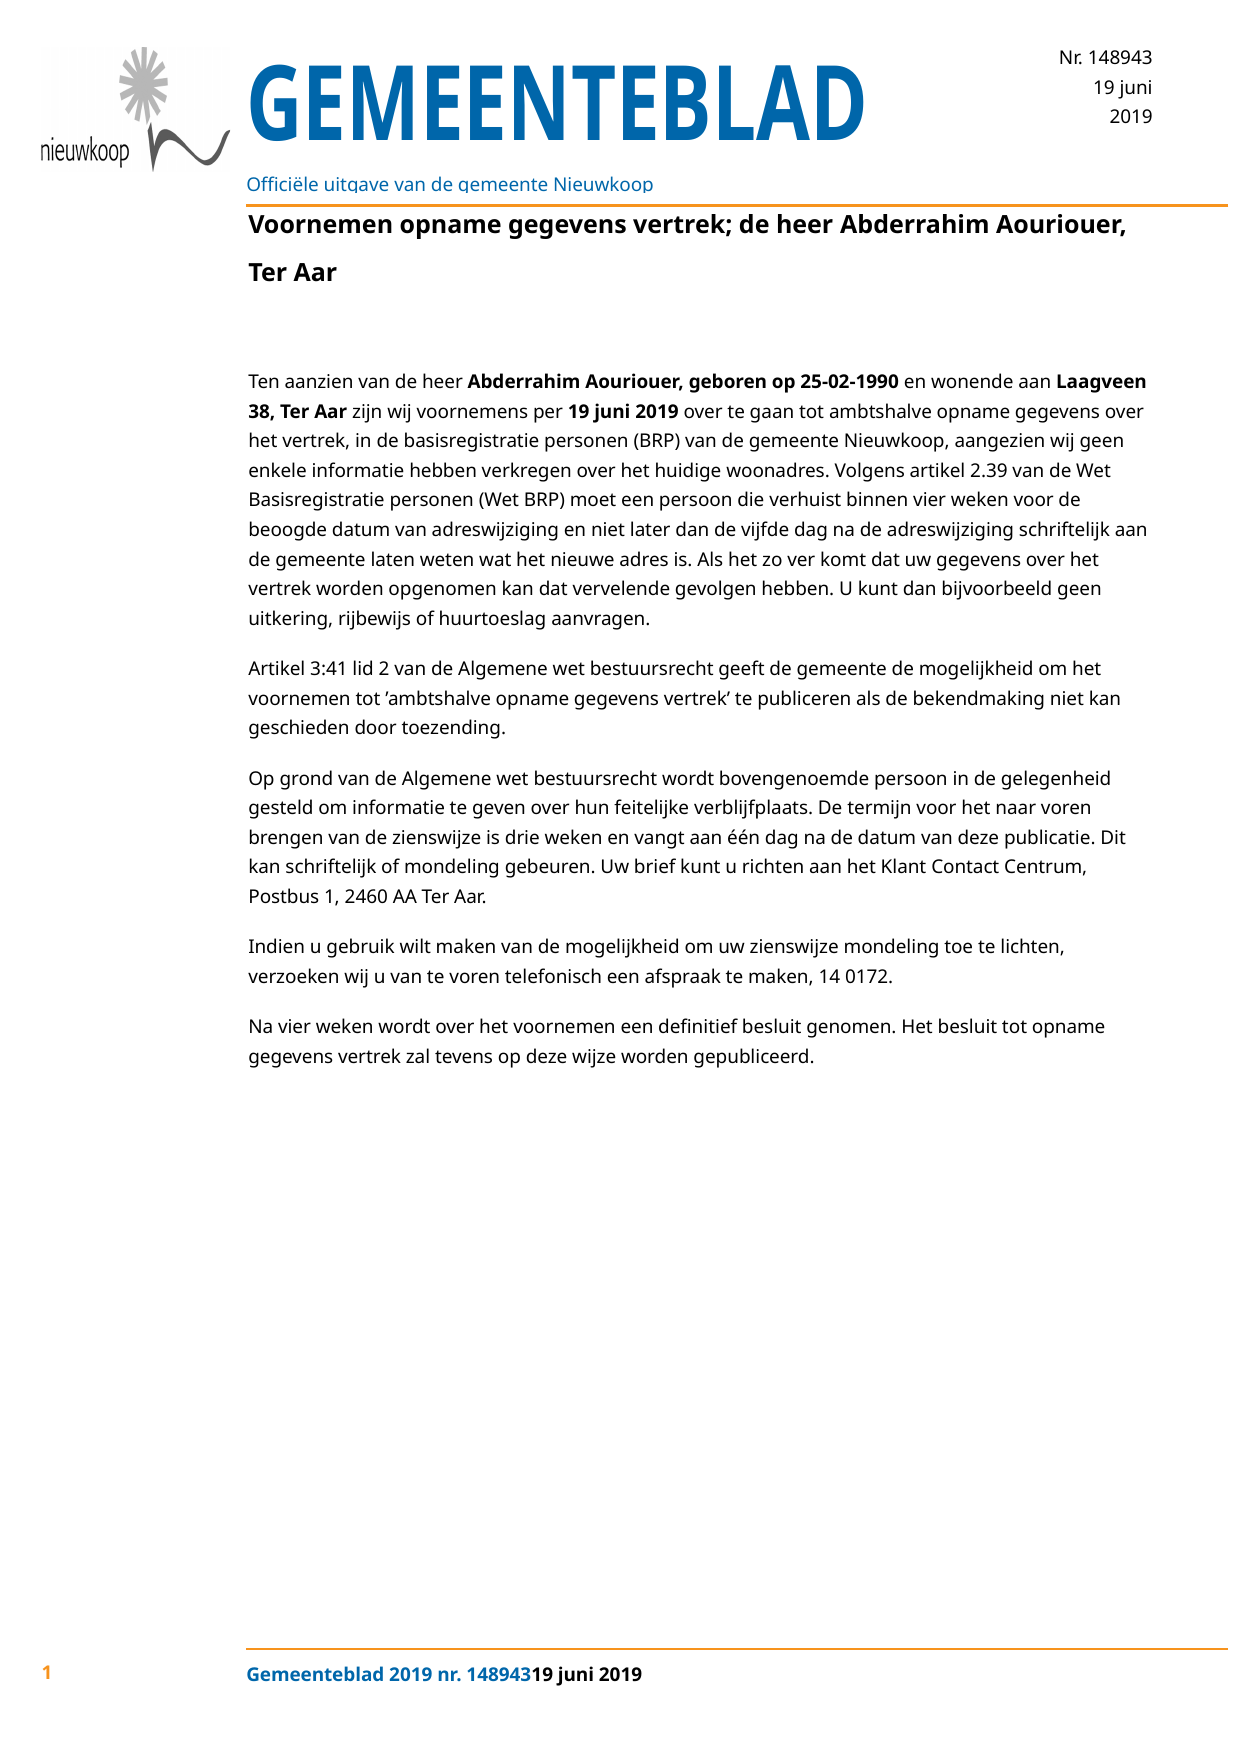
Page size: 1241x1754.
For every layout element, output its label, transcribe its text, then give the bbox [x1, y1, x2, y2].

text Ten aanzien van de heer Abderrahim Aouriouer, geboren op 25-02-1990 en wonende aan Laagveen 38, Ter Aar zijn wij voornemens per 19 juni 2019 over te gaan tot ambtshalve opname gegevens over het vertrek, in de basisregistratie personen (BRP) van de gemeente Nieuwkoop, aangezien wij geen enkele informatie hebben verkregen over het huidige woonadres. Volgens artikel 2.39 van de Wet Basisregistratie personen (Wet BRP) moet een persoon die verhuist binnen vier weken voor de beoogde datum van adreswijziging en niet later dan de vijfde dag na de adreswijziging schriftelijk aan de gemeente laten weten wat het nieuwe adres is. Als het zo ver komt dat uw gegevens over het vertrek worden opgenomen kan dat vervelende gevolgen hebben. U kunt dan bijvoorbeeld geen uitkering, rijbewijs of huurtoeslag aanvragen. [248, 368, 1152, 631]
text Indien u gebruik wilt maken van de mogelijkheid om uw zienswijze mondeling toe te lichten, verzoeken wij u van te voren telefonisch een afspraak te maken, 14 0172. [248, 934, 1152, 989]
text Voornemen opname gegevens vertrek; de heer Abderrahim Aouriouer, Ter Aar [248, 207, 1152, 288]
text Artikel 3:41 lid 2 van de Algemene wet bestuursrecht geeft de gemeente de mogelijkheid om het voornemen tot ’ambtshalve opname gegevens vertrek’ te publiceren als de bekendmaking niet kan geschieden door toezending. [248, 655, 1152, 740]
picture [41, 47, 231, 172]
text Op grond van de Algemene wet bestuursrecht wordt bovengenoemde persoon in de gelegenheid gesteld om informatie te geven over hun feitelijke verblijfplaats. De termijn voor het naar voren brengen van de zienswijze is drie weken en vangt aan één dag na de datum van deze publicatie. Dit kan schriftelijk of mondeling gebeuren. Uw brief kunt u richten aan het Klant Contact Centrum, Postbus 1, 2460 AA Ter Aar. [248, 765, 1152, 909]
text Na vier weken wordt over het voornemen een definitief besluit genomen. Het besluit tot opname gegevens vertrek zal tevens op deze wijze worden gepubliceerd. [248, 1014, 1152, 1069]
